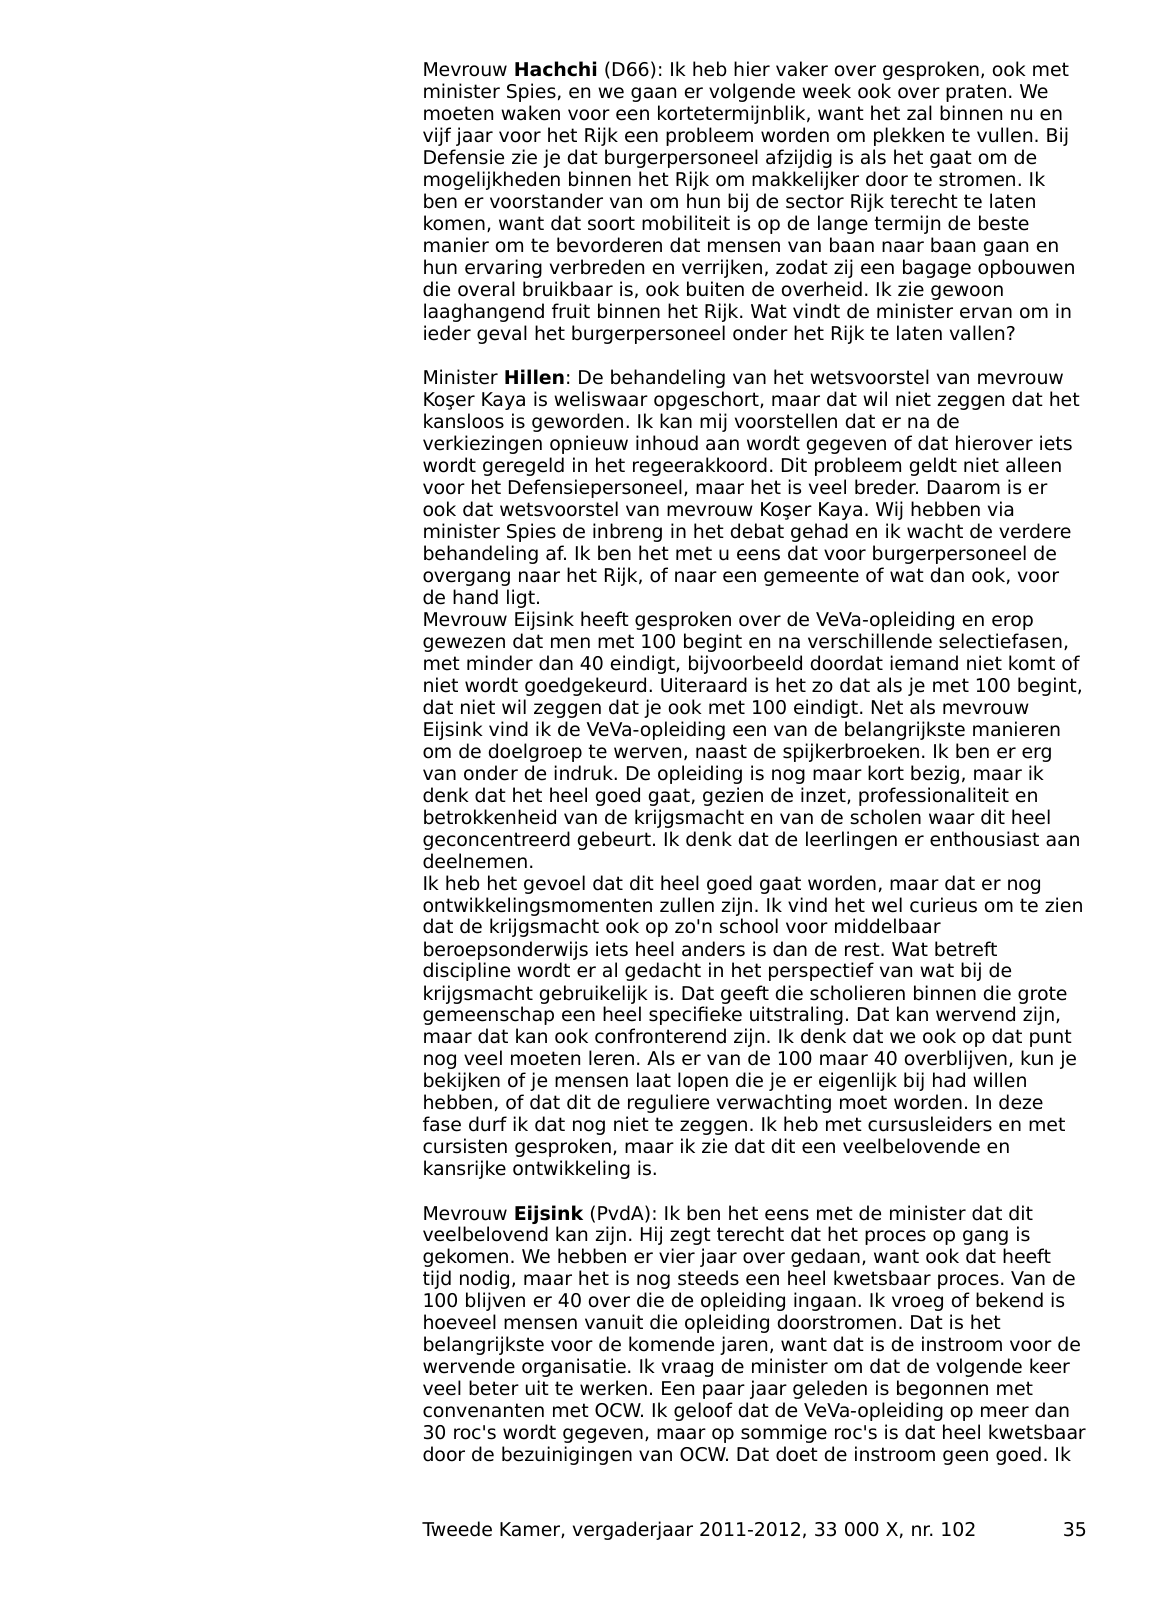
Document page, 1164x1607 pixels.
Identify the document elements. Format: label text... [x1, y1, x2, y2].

text Mevrouw Eijsink (PvdA): Ik ben het eens met de minister dat dit veelbelovend kan zijn. Hij zegt terecht dat het proces op gang is gekomen. We hebben er vier jaar over gedaan, want ook dat heeft tijd nodig, maar het is nog steeds een heel kwetsbaar proces. Van de 100 blijven er 40 over die de opleiding ingaan. Ik vroeg of bekend is hoeveel mensen vanuit die opleiding doorstromen. Dat is het belangrijkste voor de komende jaren, want dat is de instroom voor de wervende organisatie. Ik vraag de minister om dat de volgende keer veel beter uit te werken. Een paar jaar geleden is begonnen met convenanten met OCW. Ik geloof dat de VeVa-opleiding op meer dan 30 roc's wordt gegeven, maar op sommige roc's is dat heel kwetsbaar door de bezuinigingen van OCW. Dat doet de instroom geen goed. Ik [422, 1202, 1087, 1466]
text Mevrouw Eijsink heeft gesproken over de VeVa-opleiding en erop gewezen dat men met 100 begint en na verschillende selectiefasen, met minder dan 40 eindigt, bijvoorbeeld doordat iemand niet komt of niet wordt goedgekeurd. Uiteraard is het zo dat als je met 100 begint, dat niet wil zeggen dat je ook met 100 eindigt. Net als mevrouw Eijsink vind ik de VeVa-opleiding een van de belangrijkste manieren om de doelgroep te werven, naast de spijkerbroeken. Ik ben er erg van onder de indruk. De opleiding is nog maar kort bezig, maar ik denk dat het heel goed gaat, gezien de inzet, professionaliteit en betrokkenheid van de krijgsmacht en van de scholen waar dit heel geconcentreerd gebeurt. Ik denk dat de leerlingen er enthousiast aan deelnemen. [422, 609, 1087, 872]
text Mevrouw Hachchi (D66): Ik heb hier vaker over gesproken, ook met minister Spies, en we gaan er volgende week ook over praten. We moeten waken voor een kortetermijnblik, want het zal binnen nu en vijf jaar voor het Rijk een probleem worden om plekken te vullen. Bij Defensie zie je dat burgerpersoneel afzijdig is als het gaat om de mogelijkheden binnen het Rijk om makkelijker door te stromen. Ik ben er voorstander van om hun bij de sector Rijk terecht te laten komen, want dat soort mobiliteit is op de lange termijn de beste manier om te bevorderen dat mensen van baan naar baan gaan en hun ervaring verbreden en verrijken, zodat zij een bagage opbouwen die overal bruikbaar is, ook buiten de overheid. Ik zie gewoon laaghangend fruit binnen het Rijk. Wat vindt de minister ervan om in ieder geval het burgerpersoneel onder het Rijk te laten vallen? [422, 59, 1087, 345]
text Ik heb het gevoel dat dit heel goed gaat worden, maar dat er nog ontwikkelingsmomenten zullen zijn. Ik vind het wel curieus om te zien dat de krijgsmacht ook op zo'n school voor middelbaar beroepsonderwijs iets heel anders is dan de rest. Wat betreft discipline wordt er al gedacht in het perspectief van wat bij de krijgsmacht gebruikelijk is. Dat geeft die scholieren binnen die grote gemeenschap een heel specifieke uitstraling. Dat kan wervend zijn, maar dat kan ook confronterend zijn. Ik denk dat we ook op dat punt nog veel moeten leren. Als er van de 100 maar 40 overblijven, kun je bekijken of je mensen laat lopen die je er eigenlijk bij had willen hebben, of dat dit de reguliere verwachting moet worden. In deze fase durf ik dat nog niet te zeggen. Ik heb met cursusleiders en met cursisten gesproken, maar ik zie dat dit een veelbelovende en kansrijke ontwikkeling is. [422, 872, 1087, 1180]
text Minister Hillen: De behandeling van het wetsvoorstel van mevrouw Koşer Kaya is weliswaar opgeschort, maar dat wil niet zeggen dat het kansloos is geworden. Ik kan mij voorstellen dat er na de verkiezingen opnieuw inhoud aan wordt gegeven of dat hierover iets wordt geregeld in het regeerakkoord. Dit probleem geldt niet alleen voor het Defensiepersoneel, maar het is veel breder. Daarom is er ook dat wetsvoorstel van mevrouw Koşer Kaya. Wij hebben via minister Spies de inbreng in het debat gehad en ik wacht de verdere behandeling af. Ik ben het met u eens dat voor burgerpersoneel de overgang naar het Rijk, of naar een gemeente of wat dan ook, voor de hand ligt. [422, 367, 1087, 609]
